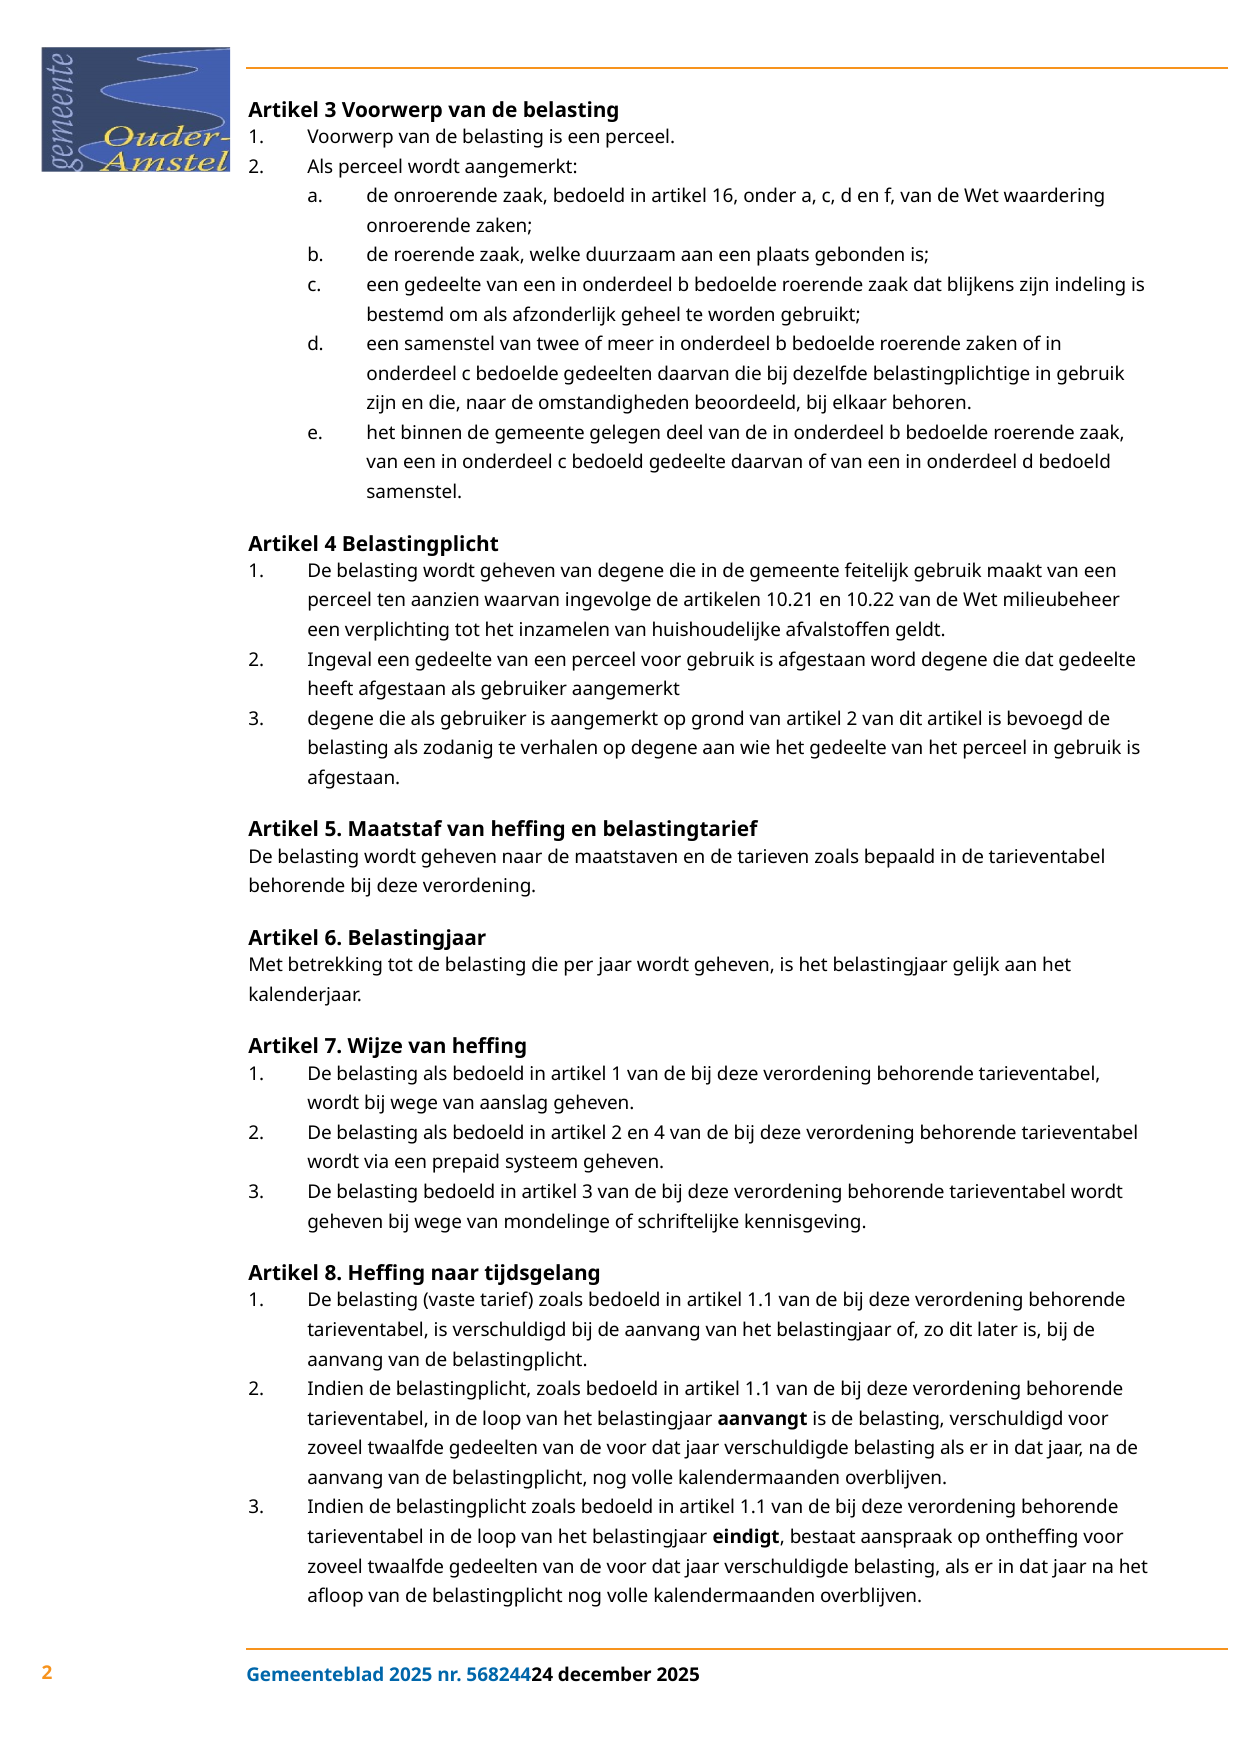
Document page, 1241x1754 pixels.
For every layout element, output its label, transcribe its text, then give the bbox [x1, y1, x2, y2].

text Met betrekking tot de belasting die per jaar wordt geheven, is het belastingjaar gelijk aan het kalenderjaar. [248, 951, 1152, 1007]
list de roerende zaak, welke duurzaam aan een plaats gebonden is; [307, 242, 1152, 267]
text De belasting wordt geheven naar de maatstaven en de tarieven zoals bepaald in de tarieventabel behorende bij deze verordening. [248, 843, 1152, 898]
list een samenstel van twee of meer in onderdeel b bedoelde roerende zaken of in onderdeel c bedoelde gedeelten daarvan die bij dezelfde belastingplichtige in gebruik zijn en die, naar de omstandigheden beoordeeld, bij elkaar behoren. [307, 330, 1152, 415]
list degene die als gebruiker is aangemerkt op grond van artikel 2 van dit artikel is bevoegd de belasting als zodanig te verhalen op degene aan wie het gedeelte van het perceel in gebruik is afgestaan. [248, 705, 1152, 790]
list een gedeelte van een in onderdeel b bedoelde roerende zaak dat blijkens zijn indeling is bestemd om als afzonderlijk geheel te worden gebruikt; [307, 271, 1152, 326]
list de onroerende zaak, bedoeld in artikel 16, onder a, c, d en f, van de Wet waardering onroerende zaken; [307, 182, 1152, 238]
list De belasting (vaste tarief) zoals bedoeld in artikel 1.1 van de bij deze verordening behorende tarieventabel, is verschuldigd bij de aanvang van het belastingjaar of, zo dit later is, bij de aanvang van de belastingplicht. [248, 1287, 1152, 1372]
text Artikel 4 Belastingplicht [248, 529, 1152, 557]
list Indien de belastingplicht, zoals bedoeld in artikel 1.1 van de bij deze verordening behorende tarieventabel, in de loop van het belastingjaar aanvangt is de belasting, verschuldigd voor zoveel twaalfde gedeelten van de voor dat jaar verschuldigde belasting als er in dat jaar, na de aanvang van de belastingplicht, nog volle kalendermaanden overblijven. [248, 1375, 1152, 1490]
text Artikel 3 Voorwerp van de belasting [248, 95, 1152, 123]
list Voorwerp van de belasting is een perceel. [248, 123, 1152, 149]
list De belasting als bedoeld in artikel 1 van de bij deze verordening behorende tarieventabel, wordt bij wege van aanslag geheven. [248, 1060, 1152, 1115]
list Als perceel wordt aangemerkt: [248, 153, 1152, 178]
text Artikel 5. Maatstaf van heffing en belastingtarief [248, 814, 1152, 843]
text Artikel 8. Heffing naar tijdsgelang [248, 1258, 1152, 1287]
text Artikel 7. Wijze van heffing [248, 1031, 1152, 1060]
text Artikel 6. Belastingjaar [248, 923, 1152, 951]
list Indien de belastingplicht zoals bedoeld in artikel 1.1 van de bij deze verordening behorende tarieventabel in de loop van het belastingjaar eindigt, bestaat aanspraak op ontheffing voor zoveel twaalfde gedeelten van de voor dat jaar verschuldigde belasting, als er in dat jaar na het afloop van de belastingplicht nog volle kalendermaanden overblijven. [248, 1494, 1152, 1608]
list De belasting wordt geheven van degene die in de gemeente feitelijk gebruik maakt van een perceel ten aanzien waarvan ingevolge de artikelen 10.21 en 10.22 van de Wet milieubeheer een verplichting tot het inzamelen van huishoudelijke afvalstoffen geldt. [248, 557, 1152, 642]
list De belasting bedoeld in artikel 3 van de bij deze verordening behorende tarieventabel wordt geheven bij wege van mondelinge of schriftelijke kennisgeving. [248, 1178, 1152, 1233]
picture [41, 47, 231, 172]
list het binnen de gemeente gelegen deel van de in onderdeel b bedoelde roerende zaak, van een in onderdeel c bedoeld gedeelte daarvan of van een in onderdeel d bedoeld samenstel. [307, 419, 1152, 504]
list De belasting als bedoeld in artikel 2 en 4 van de bij deze verordening behorende tarieventabel wordt via een prepaid systeem geheven. [248, 1119, 1152, 1174]
list Ingeval een gedeelte van een perceel voor gebruik is afgestaan word degene die dat gedeelte heeft afgestaan als gebruiker aangemerkt [248, 646, 1152, 701]
